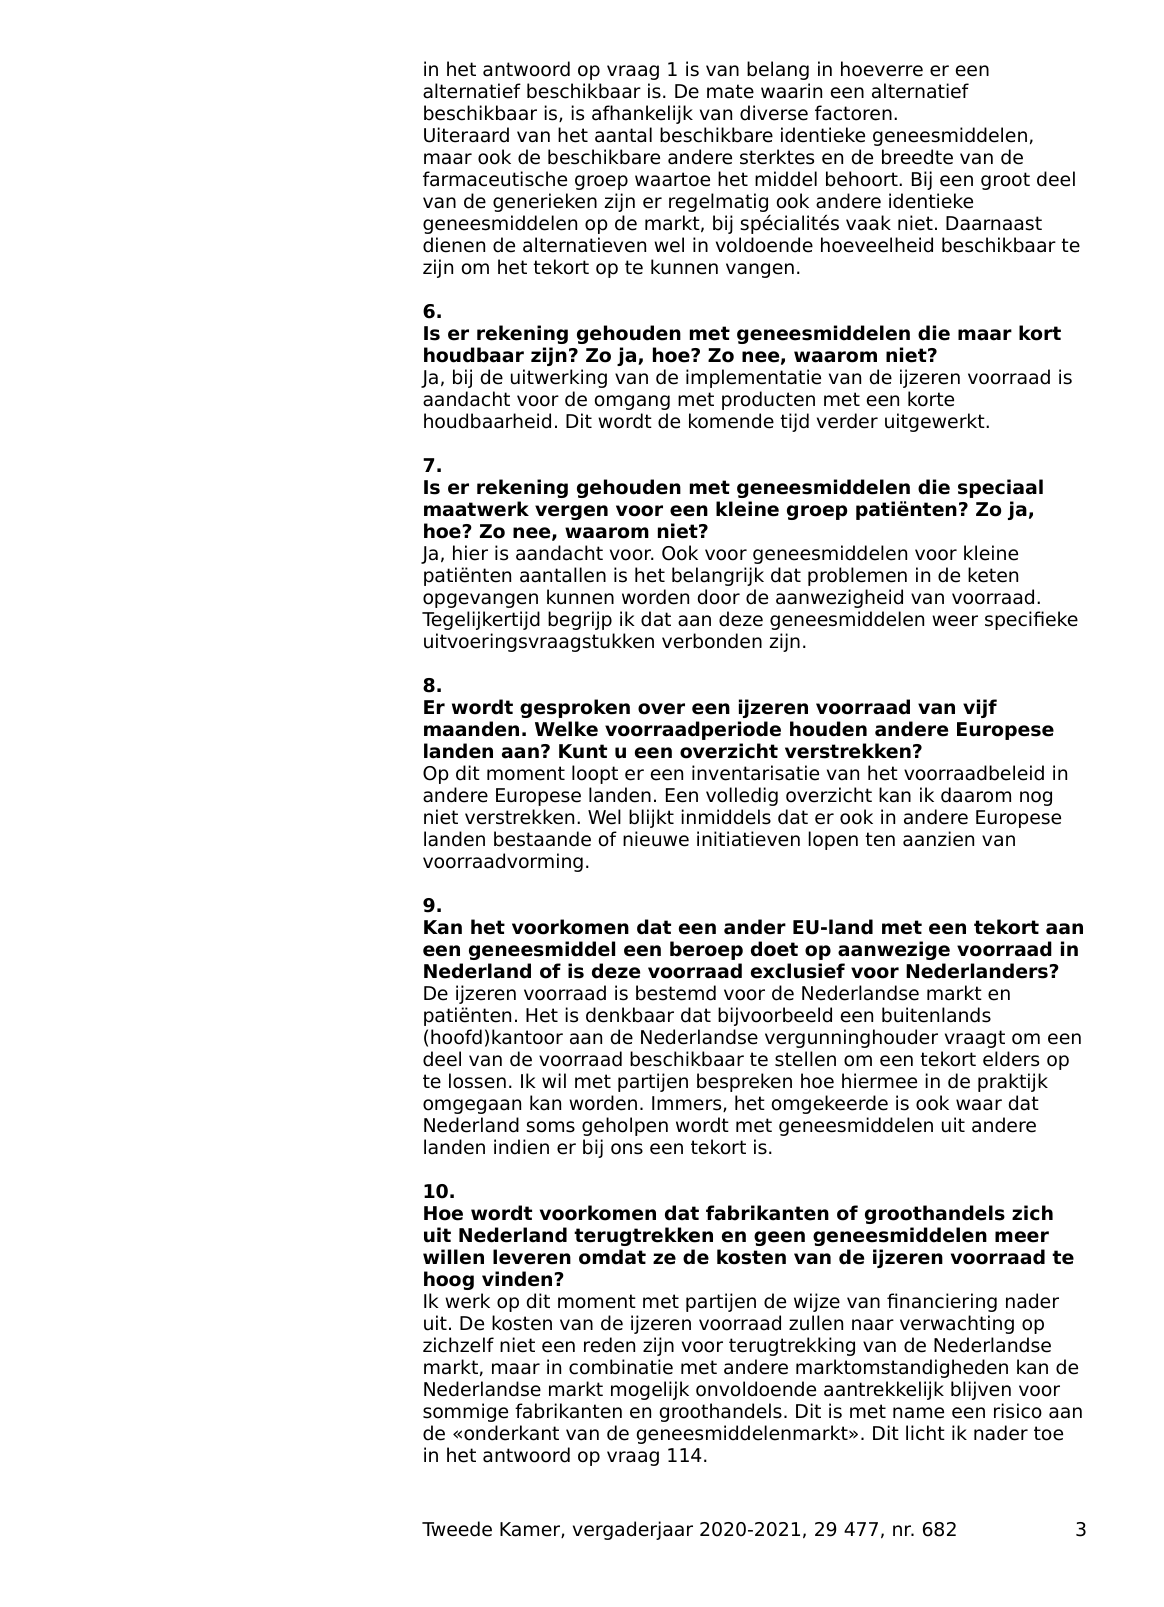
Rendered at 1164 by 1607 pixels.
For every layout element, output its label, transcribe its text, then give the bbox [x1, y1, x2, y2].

text Is er rekening gehouden met geneesmiddelen die maar kort houdbaar zijn? Zo ja, hoe? Zo nee, waarom niet? [422, 323, 1087, 367]
text Ja, bij de uitwerking van de implementatie van de ijzeren voorraad is aandacht voor de omgang met producten met een korte houdbaarheid. Dit wordt de komende tijd verder uitgewerkt. [422, 367, 1087, 433]
text Ik werk op dit moment met partijen de wijze van financiering nader uit. De kosten van de ijzeren voorraad zullen naar verwachting op zichzelf niet een reden zijn voor terugtrekking van de Nederlandse markt, maar in combinatie met andere marktomstandigheden kan de Nederlandse markt mogelijk onvoldoende aantrekkelijk blijven voor sommige fabrikanten en groothandels. Dit is met name een risico aan de «onderkant van de geneesmiddelenmarkt». Dit licht ik nader toe in het antwoord op vraag 114. [422, 1291, 1087, 1467]
text Kan het voorkomen dat een ander EU-land met een tekort aan een geneesmiddel een beroep doet op aanwezige voorraad in Nederland of is deze voorraad exclusief voor Nederlanders? [422, 917, 1087, 983]
text Op dit moment loopt er een inventarisatie van het voorraadbeleid in andere Europese landen. Een volledig overzicht kan ik daarom nog niet verstrekken. Wel blijkt inmiddels dat er ook in andere Europese landen bestaande of nieuwe initiatieven lopen ten aanzien van voorraadvorming. [422, 763, 1087, 873]
text 8. [422, 675, 1087, 697]
text Is er rekening gehouden met geneesmiddelen die speciaal maatwerk vergen voor een kleine groep patiënten? Zo ja, hoe? Zo nee, waarom niet? [422, 477, 1087, 543]
text Hoe wordt voorkomen dat fabrikanten of groothandels zich uit Nederland terugtrekken en geen geneesmiddelen meer willen leveren omdat ze de kosten van de ijzeren voorraad te hoog vinden? [422, 1203, 1087, 1291]
text De ijzeren voorraad is bestemd voor de Nederlandse markt en patiënten. Het is denkbaar dat bijvoorbeeld een buitenlands (hoofd)kantoor aan de Nederlandse vergunninghouder vraagt om een deel van de voorraad beschikbaar te stellen om een tekort elders op te lossen. Ik wil met partijen bespreken hoe hiermee in de praktijk omgegaan kan worden. Immers, het omgekeerde is ook waar dat Nederland soms geholpen wordt met geneesmiddelen uit andere landen indien er bij ons een tekort is. [422, 983, 1087, 1159]
text 6. [422, 301, 1087, 323]
text 9. [422, 895, 1087, 917]
text Ja, hier is aandacht voor. Ook voor geneesmiddelen voor kleine patiënten aantallen is het belangrijk dat problemen in de keten opgevangen kunnen worden door de aanwezigheid van voorraad. Tegelijkertijd begrijp ik dat aan deze geneesmiddelen weer specifieke uitvoeringsvraagstukken verbonden zijn. [422, 543, 1087, 653]
text 10. [422, 1181, 1087, 1203]
text Uiteraard van het aantal beschikbare identieke geneesmiddelen, maar ook de beschikbare andere sterktes en de breedte van de farmaceutische groep waartoe het middel behoort. Bij een groot deel van de generieken zijn er regelmatig ook andere identieke geneesmiddelen op de markt, bij spécialités vaak niet. Daarnaast dienen de alternatieven wel in voldoende hoeveelheid beschikbaar te zijn om het tekort op te kunnen vangen. [422, 125, 1087, 279]
text 7. [422, 455, 1087, 477]
text Er wordt gesproken over een ijzeren voorraad van vijf maanden. Welke voorraadperiode houden andere Europese landen aan? Kunt u een overzicht verstrekken? [422, 697, 1087, 763]
text in het antwoord op vraag 1 is van belang in hoeverre er een alternatief beschikbaar is. De mate waarin een alternatief beschikbaar is, is afhankelijk van diverse factoren. [422, 59, 1087, 125]
